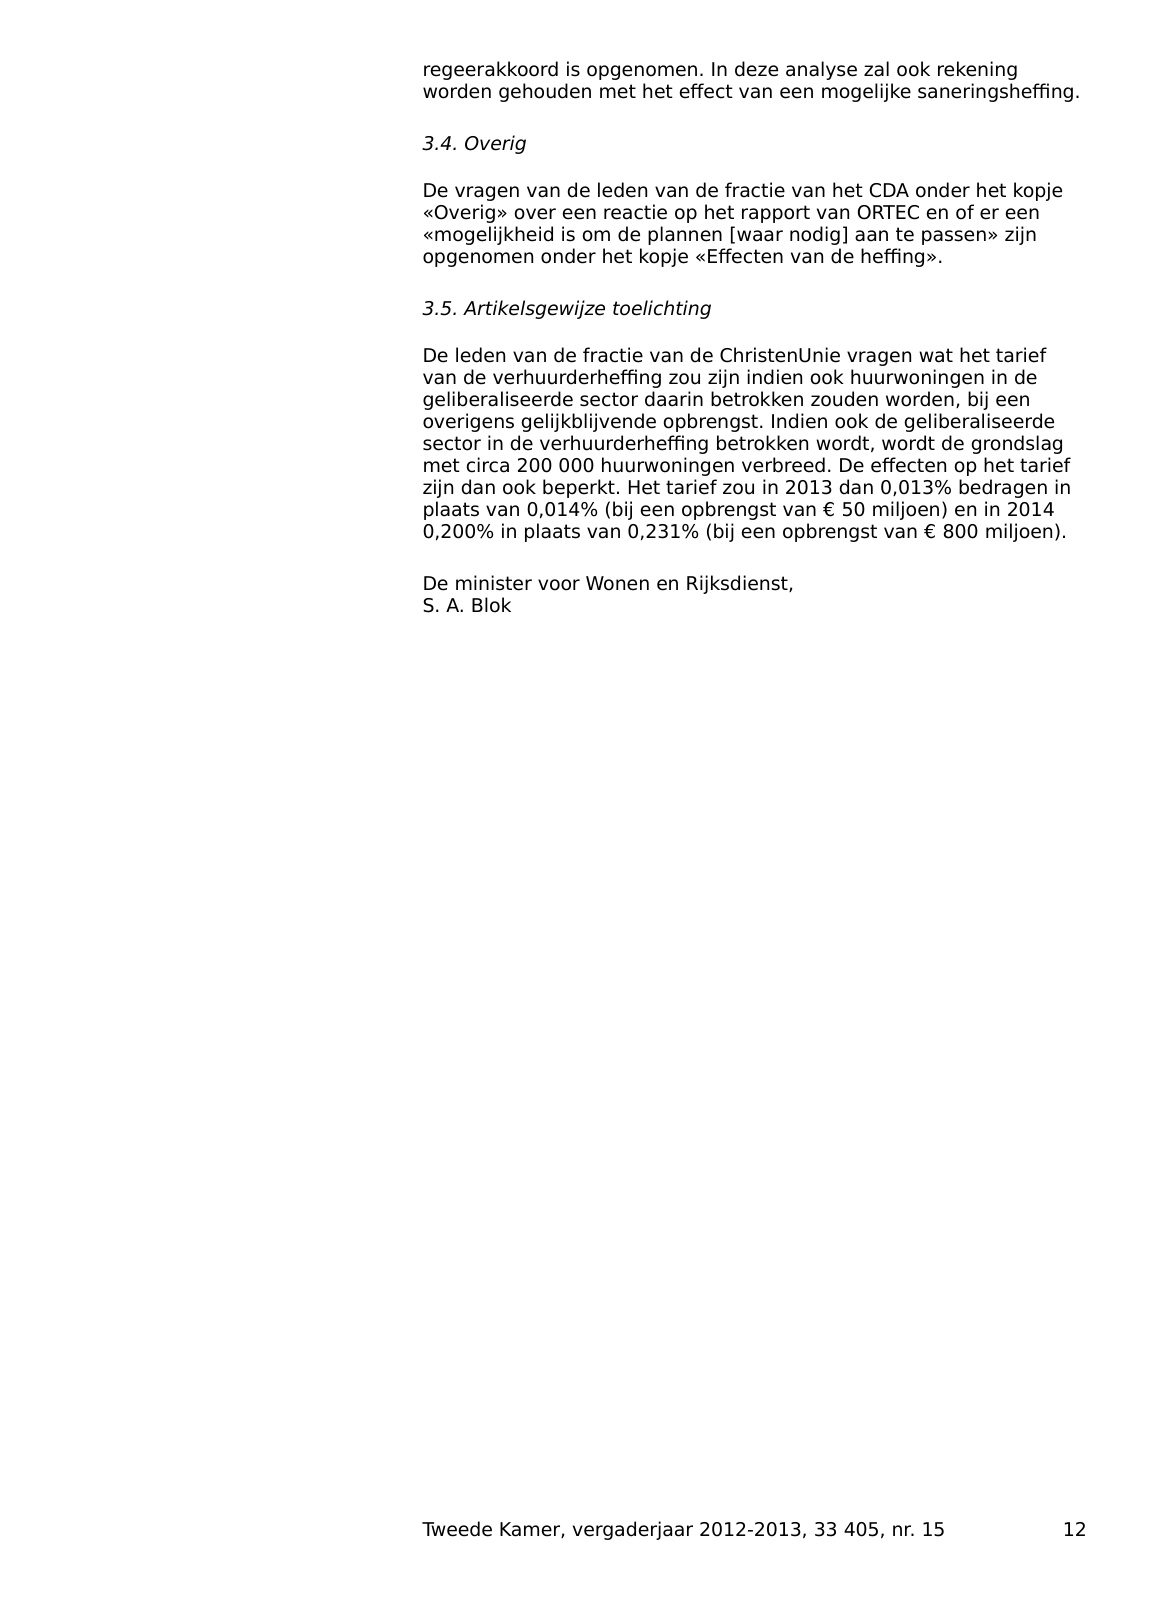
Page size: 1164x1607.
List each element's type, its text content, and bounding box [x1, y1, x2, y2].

text De leden van de fractie van de ChristenUnie vragen wat het tarief van de verhuurderheffing zou zijn indien ook huurwoningen in de geliberaliseerde sector daarin betrokken zouden worden, bij een overigens gelijkblijvende opbrengst. Indien ook de geliberaliseerde sector in de verhuurderheffing betrokken wordt, wordt de grondslag met circa 200 000 huurwoningen verbreed. De effecten op het tarief zijn dan ook beperkt. Het tarief zou in 2013 dan 0,013% bedragen in plaats van 0,014% (bij een opbrengst van € 50 miljoen) en in 2014 0,200% in plaats van 0,231% (bij een opbrengst van € 800 miljoen). [422, 345, 1087, 543]
subtitle 3.5. Artikelsgewijze toelichting [422, 298, 1087, 320]
text De vragen van de leden van de fractie van het CDA onder het kopje «Overig» over een reactie op het rapport van ORTEC en of er een «mogelijkheid is om de plannen [waar nodig] aan te passen» zijn opgenomen onder het kopje «Effecten van de heffing». [422, 180, 1087, 268]
text De minister voor Wonen en Rijksdienst, S. A. Blok [422, 573, 1087, 617]
subtitle 3.4. Overig [422, 133, 1087, 155]
text regeerakkoord is opgenomen. In deze analyse zal ook rekening worden gehouden met het effect van een mogelijke saneringsheffing. [422, 59, 1087, 103]
